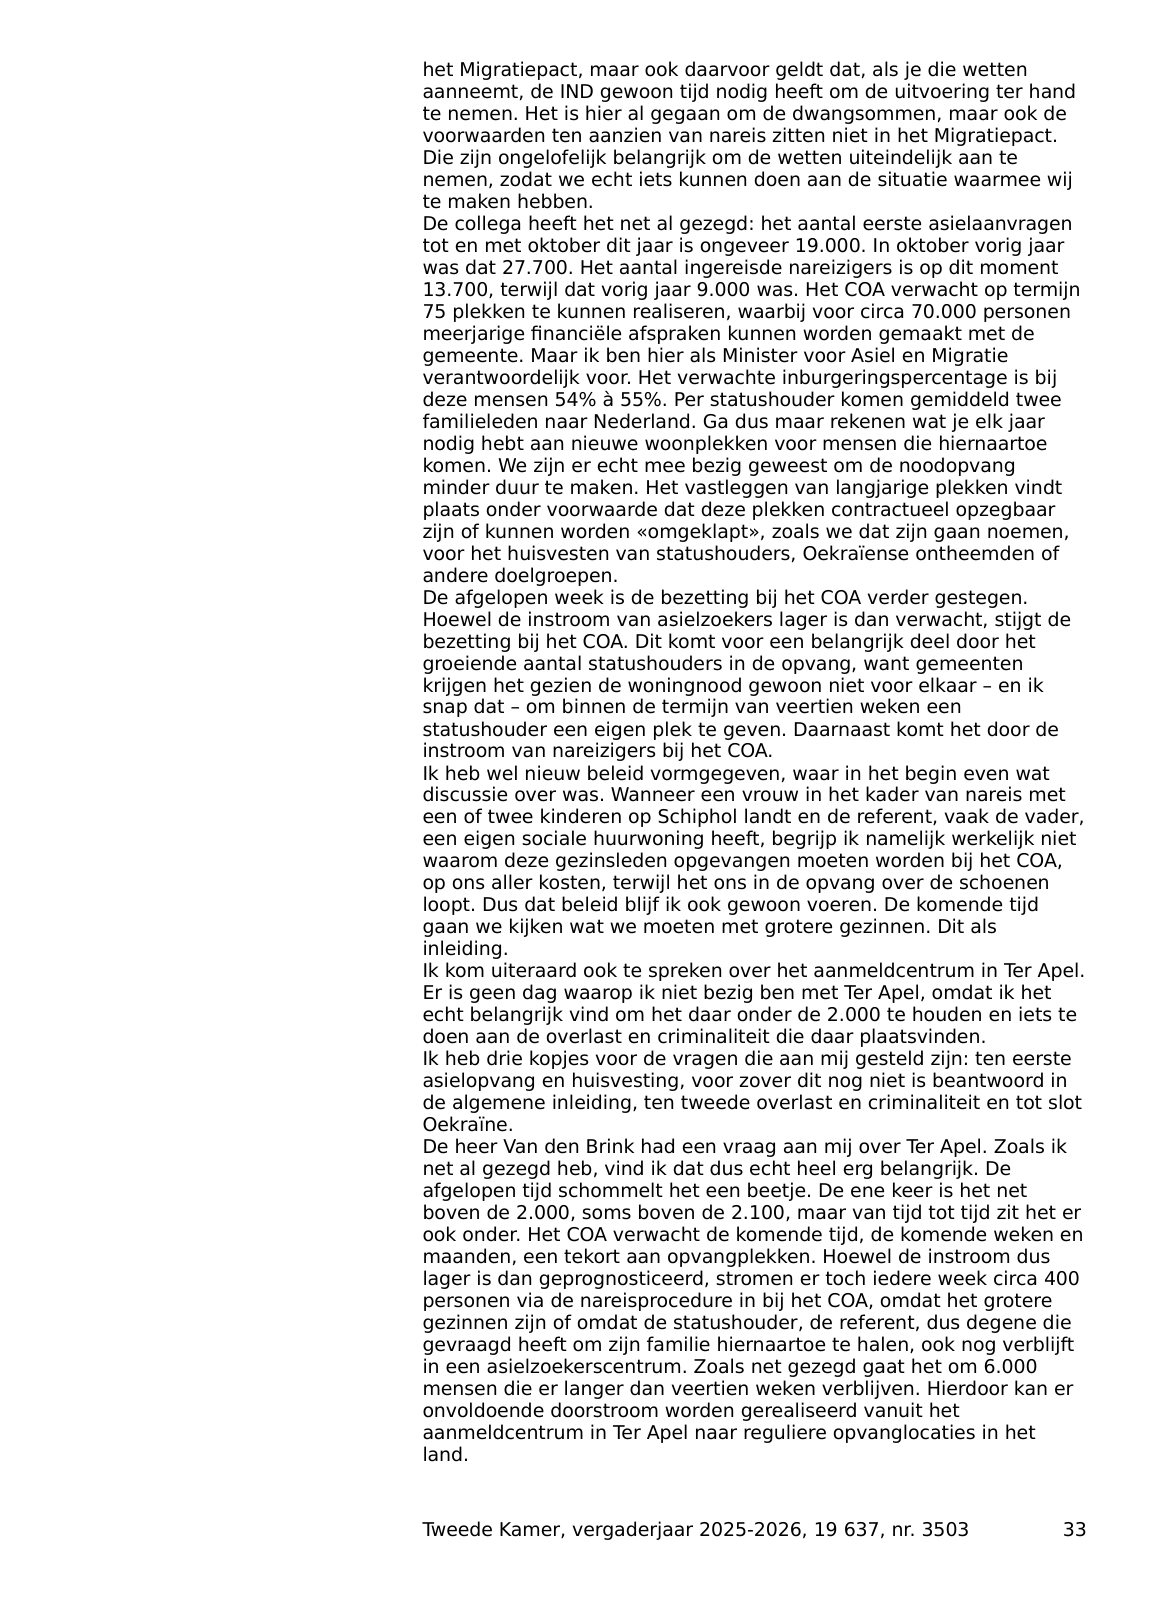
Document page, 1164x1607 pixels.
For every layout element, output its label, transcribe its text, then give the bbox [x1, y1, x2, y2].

text Ik heb wel nieuw beleid vormgegeven, waar in het begin even wat discussie over was. Wanneer een vrouw in het kader van nareis met een of twee kinderen op Schiphol landt en de referent, vaak de vader, een eigen sociale huurwoning heeft, begrijp ik namelijk werkelijk niet waarom deze gezinsleden opgevangen moeten worden bij het COA, op ons aller kosten, terwijl het ons in de opvang over de schoenen loopt. Dus dat beleid blijf ik ook gewoon voeren. De komende tijd gaan we kijken wat we moeten met grotere gezinnen. Dit als inleiding. [422, 762, 1087, 960]
text De afgelopen week is de bezetting bij het COA verder gestegen. Hoewel de instroom van asielzoekers lager is dan verwacht, stijgt de bezetting bij het COA. Dit komt voor een belangrijk deel door het groeiende aantal statushouders in de opvang, want gemeenten krijgen het gezien de woningnood gewoon niet voor elkaar – en ik snap dat – om binnen de termijn van veertien weken een statushouder een eigen plek te geven. Daarnaast komt het door de instroom van nareizigers bij het COA. [422, 587, 1087, 762]
text Ik kom uiteraard ook te spreken over het aanmeldcentrum in Ter Apel. Er is geen dag waarop ik niet bezig ben met Ter Apel, omdat ik het echt belangrijk vind om het daar onder de 2.000 te houden en iets te doen aan de overlast en criminaliteit die daar plaatsvinden. [422, 960, 1087, 1048]
text Ik heb drie kopjes voor de vragen die aan mij gesteld zijn: ten eerste asielopvang en huisvesting, voor zover dit nog niet is beantwoord in de algemene inleiding, ten tweede overlast en criminaliteit en tot slot Oekraïne. [422, 1048, 1087, 1136]
text De heer Van den Brink had een vraag aan mij over Ter Apel. Zoals ik net al gezegd heb, vind ik dat dus echt heel erg belangrijk. De afgelopen tijd schommelt het een beetje. De ene keer is het net boven de 2.000, soms boven de 2.100, maar van tijd tot tijd zit het er ook onder. Het COA verwacht de komende tijd, de komende weken en maanden, een tekort aan opvangplekken. Hoewel de instroom dus lager is dan geprognosticeerd, stromen er toch iedere week circa 400 personen via de nareisprocedure in bij het COA, omdat het grotere gezinnen zijn of omdat de statushouder, de referent, dus degene die gevraagd heeft om zijn familie hiernaartoe te halen, ook nog verblijft in een asielzoekerscentrum. Zoals net gezegd gaat het om 6.000 mensen die er langer dan veertien weken verblijven. Hierdoor kan er onvoldoende doorstroom worden gerealiseerd vanuit het aanmeldcentrum in Ter Apel naar reguliere opvanglocaties in het land. [422, 1136, 1087, 1466]
text De collega heeft het net al gezegd: het aantal eerste asielaanvragen tot en met oktober dit jaar is ongeveer 19.000. In oktober vorig jaar was dat 27.700. Het aantal ingereisde nareizigers is op dit moment 13.700, terwijl dat vorig jaar 9.000 was. Het COA verwacht op termijn 75 plekken te kunnen realiseren, waarbij voor circa 70.000 personen meerjarige financiële afspraken kunnen worden gemaakt met de gemeente. Maar ik ben hier als Minister voor Asiel en Migratie verantwoordelijk voor. Het verwachte inburgeringspercentage is bij deze mensen 54% à 55%. Per statushouder komen gemiddeld twee familieleden naar Nederland. Ga dus maar rekenen wat je elk jaar nodig hebt aan nieuwe woonplekken voor mensen die hiernaartoe komen. We zijn er echt mee bezig geweest om de noodopvang minder duur te maken. Het vastleggen van langjarige plekken vindt plaats onder voorwaarde dat deze plekken contractueel opzegbaar zijn of kunnen worden «omgeklapt», zoals we dat zijn gaan noemen, voor het huisvesten van statushouders, Oekraïense ontheemden of andere doelgroepen. [422, 213, 1087, 587]
text het Migratiepact, maar ook daarvoor geldt dat, als je die wetten aanneemt, de IND gewoon tijd nodig heeft om de uitvoering ter hand te nemen. Het is hier al gegaan om de dwangsommen, maar ook de voorwaarden ten aanzien van nareis zitten niet in het Migratiepact. Die zijn ongelofelijk belangrijk om de wetten uiteindelijk aan te nemen, zodat we echt iets kunnen doen aan de situatie waarmee wij te maken hebben. [422, 59, 1087, 213]
